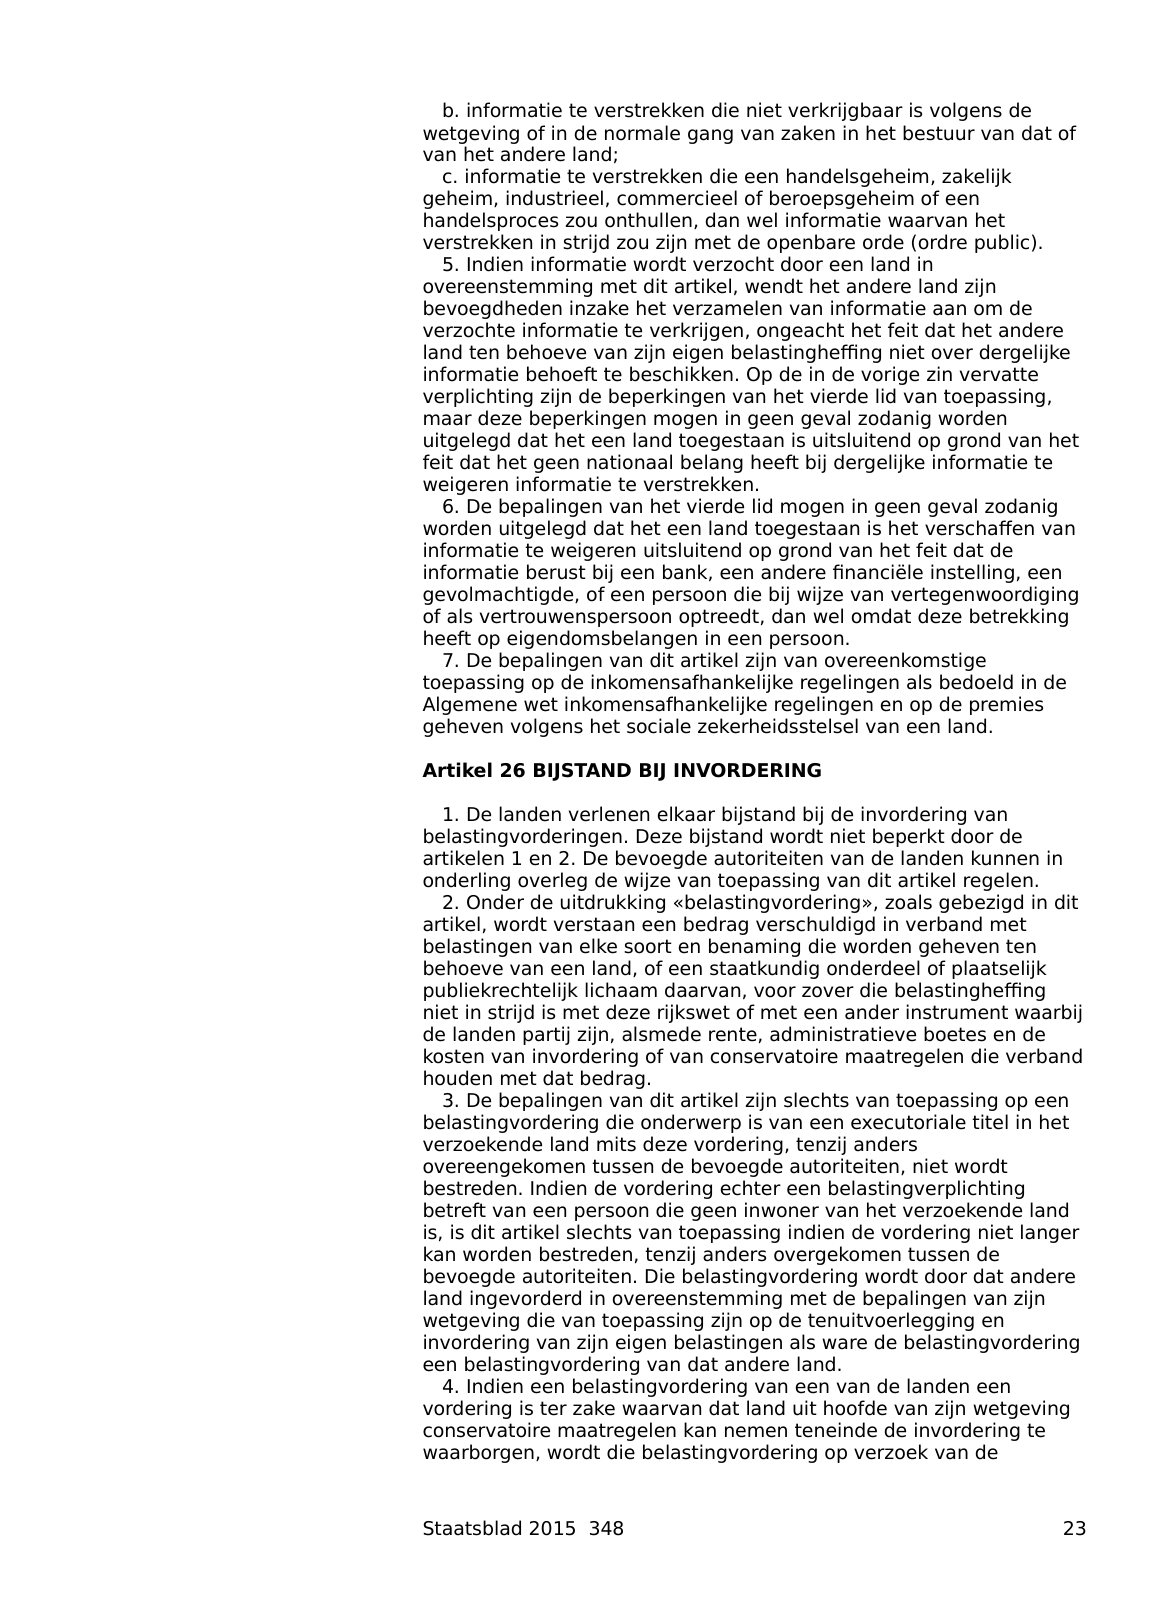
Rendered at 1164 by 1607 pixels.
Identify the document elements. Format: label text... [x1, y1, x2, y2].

text 4. Indien een belastingvordering van een van de landen een vordering is ter zake waarvan dat land uit hoofde van zijn wetgeving conservatoire maatregelen kan nemen teneinde de invordering te waarborgen, wordt die belastingvordering op verzoek van de [422, 1376, 1087, 1463]
subtitle Artikel 26 BIJSTAND BIJ INVORDERING [422, 760, 1087, 782]
text b. informatie te verstrekken die niet verkrijgbaar is volgens de wetgeving of in de normale gang van zaken in het bestuur van dat of van het andere land; [422, 100, 1087, 166]
text 6. De bepalingen van het vierde lid mogen in geen geval zodanig worden uitgelegd dat het een land toegestaan is het verschaffen van informatie te weigeren uitsluitend op grond van het feit dat de informatie berust bij een bank, een andere financiële instelling, een gevolmachtigde, of een persoon die bij wijze van vertegenwoordiging of als vertrouwenspersoon optreedt, dan wel omdat deze betrekking heeft op eigendomsbelangen in een persoon. [422, 496, 1087, 650]
text 2. Onder de uitdrukking «belastingvordering», zoals gebezigd in dit artikel, wordt verstaan een bedrag verschuldigd in verband met belastingen van elke soort en benaming die worden geheven ten behoeve van een land, of een staatkundig onderdeel of plaatselijk publiekrechtelijk lichaam daarvan, voor zover die belastingheffing niet in strijd is met deze rijkswet of met een ander instrument waarbij de landen partij zijn, alsmede rente, administratieve boetes en de kosten van invordering of van conservatoire maatregelen die verband houden met dat bedrag. [422, 892, 1087, 1090]
text 7. De bepalingen van dit artikel zijn van overeenkomstige toepassing op de inkomensafhankelijke regelingen als bedoeld in de Algemene wet inkomensafhankelijke regelingen en op de premies geheven volgens het sociale zekerheidsstelsel van een land. [422, 650, 1087, 738]
text 3. De bepalingen van dit artikel zijn slechts van toepassing op een belastingvordering die onderwerp is van een executoriale titel in het verzoekende land mits deze vordering, tenzij anders overeengekomen tussen de bevoegde autoriteiten, niet wordt bestreden. Indien de vordering echter een belastingverplichting betreft van een persoon die geen inwoner van het verzoekende land is, is dit artikel slechts van toepassing indien de vordering niet langer kan worden bestreden, tenzij anders overgekomen tussen de bevoegde autoriteiten. Die belastingvordering wordt door dat andere land ingevorderd in overeenstemming met de bepalingen van zijn wetgeving die van toepassing zijn op de tenuitvoerlegging en invordering van zijn eigen belastingen als ware de belastingvordering een belastingvordering van dat andere land. [422, 1090, 1087, 1376]
text 1. De landen verlenen elkaar bijstand bij de invordering van belastingvorderingen. Deze bijstand wordt niet beperkt door de artikelen 1 en 2. De bevoegde autoriteiten van de landen kunnen in onderling overleg de wijze van toepassing van dit artikel regelen. [422, 804, 1087, 892]
text c. informatie te verstrekken die een handelsgeheim, zakelijk geheim, industrieel, commercieel of beroepsgeheim of een handelsproces zou onthullen, dan wel informatie waarvan het verstrekken in strijd zou zijn met de openbare orde (ordre public). [422, 166, 1087, 254]
text 5. Indien informatie wordt verzocht door een land in overeenstemming met dit artikel, wendt het andere land zijn bevoegdheden inzake het verzamelen van informatie aan om de verzochte informatie te verkrijgen, ongeacht het feit dat het andere land ten behoeve van zijn eigen belastingheffing niet over dergelijke informatie behoeft te beschikken. Op de in de vorige zin vervatte verplichting zijn de beperkingen van het vierde lid van toepassing, maar deze beperkingen mogen in geen geval zodanig worden uitgelegd dat het een land toegestaan is uitsluitend op grond van het feit dat het geen nationaal belang heeft bij dergelijke informatie te weigeren informatie te verstrekken. [422, 254, 1087, 496]
